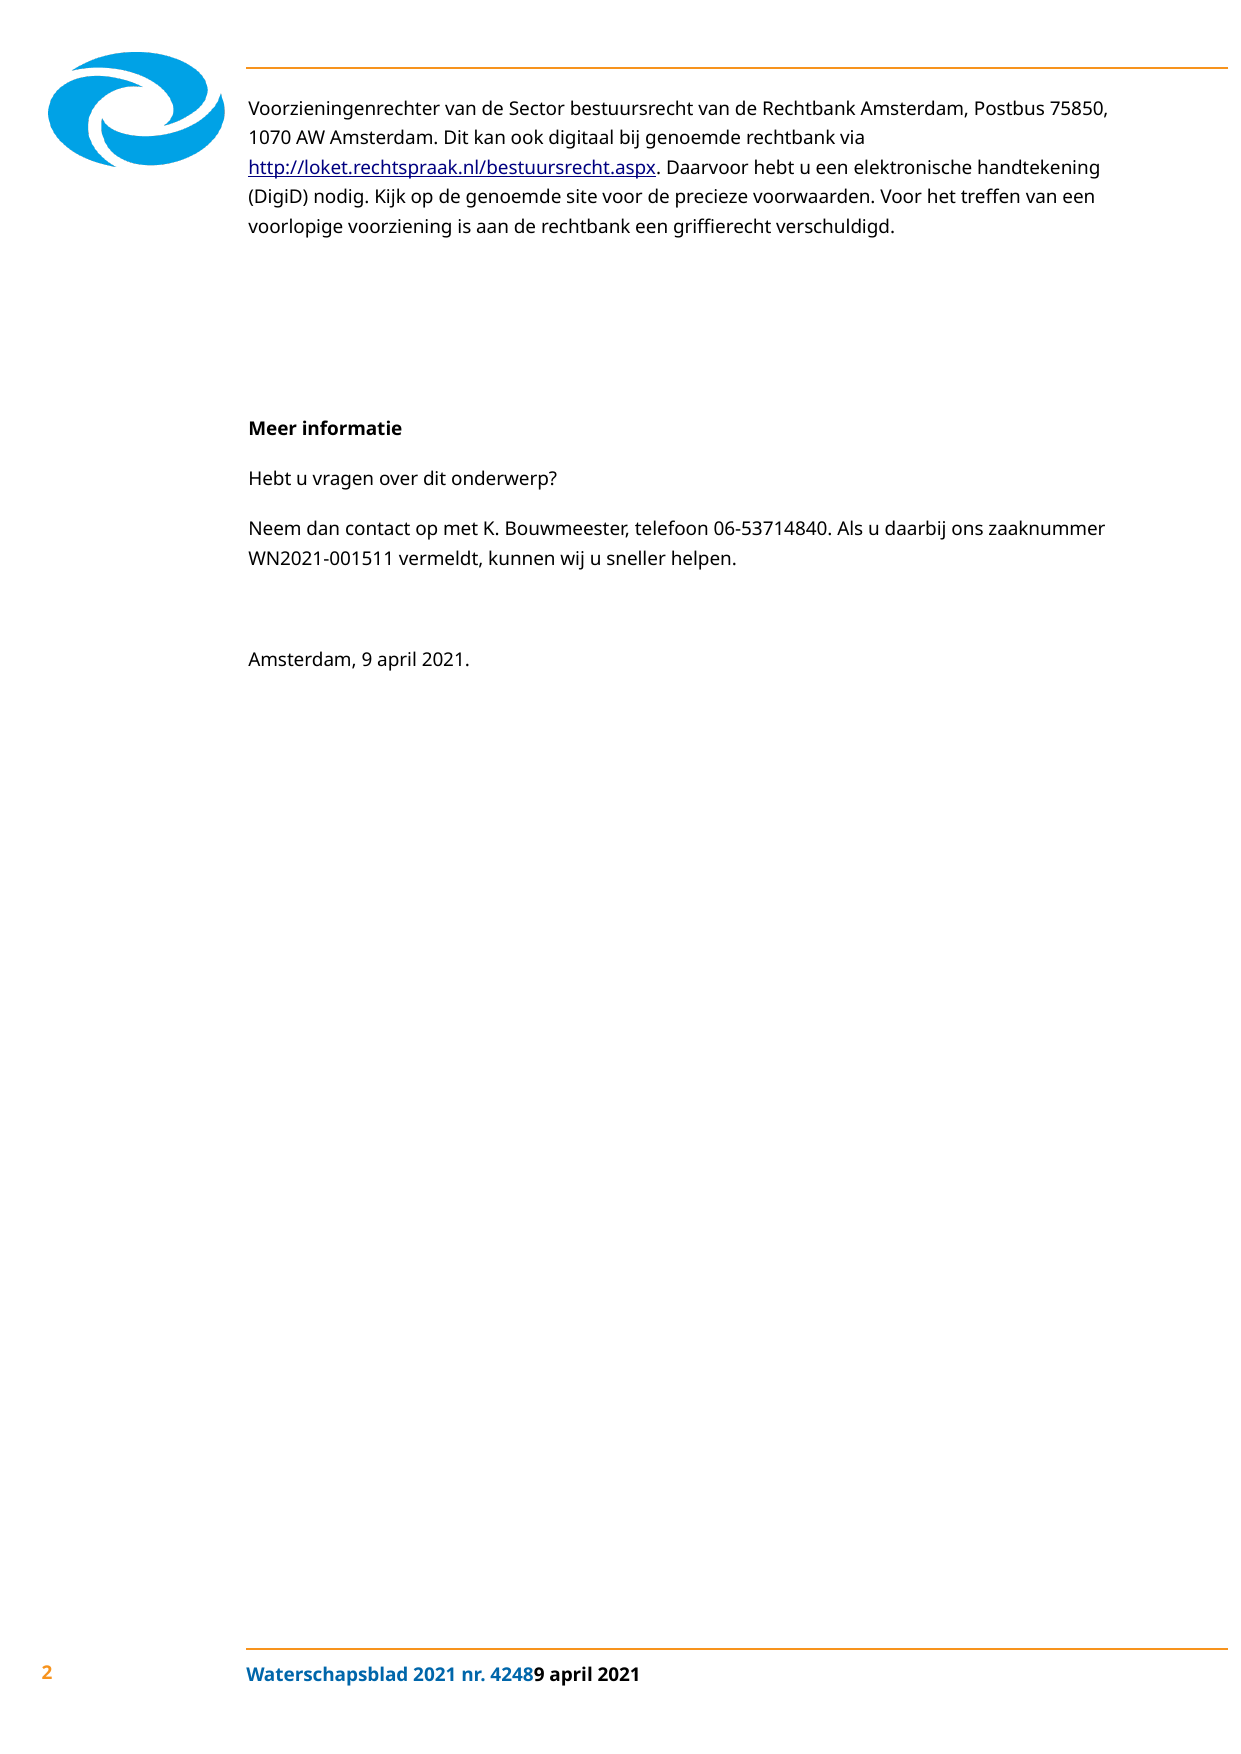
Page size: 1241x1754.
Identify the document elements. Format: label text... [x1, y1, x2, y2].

text Neem dan contact op met K. Bouwmeester, telefoon 06-53714840. Als u daarbij ons zaaknummer WN2021-001511 vermeldt, kunnen wij u sneller helpen. [248, 516, 1152, 571]
text Voorzieningenrechter van de Sector bestuursrecht van de Rechtbank Amsterdam, Postbus 75850, 1070 AW Amsterdam. Dit kan ook digitaal bij genoemde rechtbank via http://loket.rechtspraak.nl/bestuursrecht.aspx. Daarvoor hebt u een elektronische handtekening (DigiD) nodig. Kijk op de genoemde site voor de precieze voorwaarden. Voor het treffen van een voorlopige voorziening is aan de rechtbank een griffierecht verschuldigd. [248, 95, 1152, 239]
picture [41, 47, 231, 172]
text Hebt u vragen over dit onderwerp? [248, 465, 1152, 491]
text Meer informatie [248, 415, 1152, 441]
text Amsterdam, 9 april 2021. [248, 646, 1152, 672]
